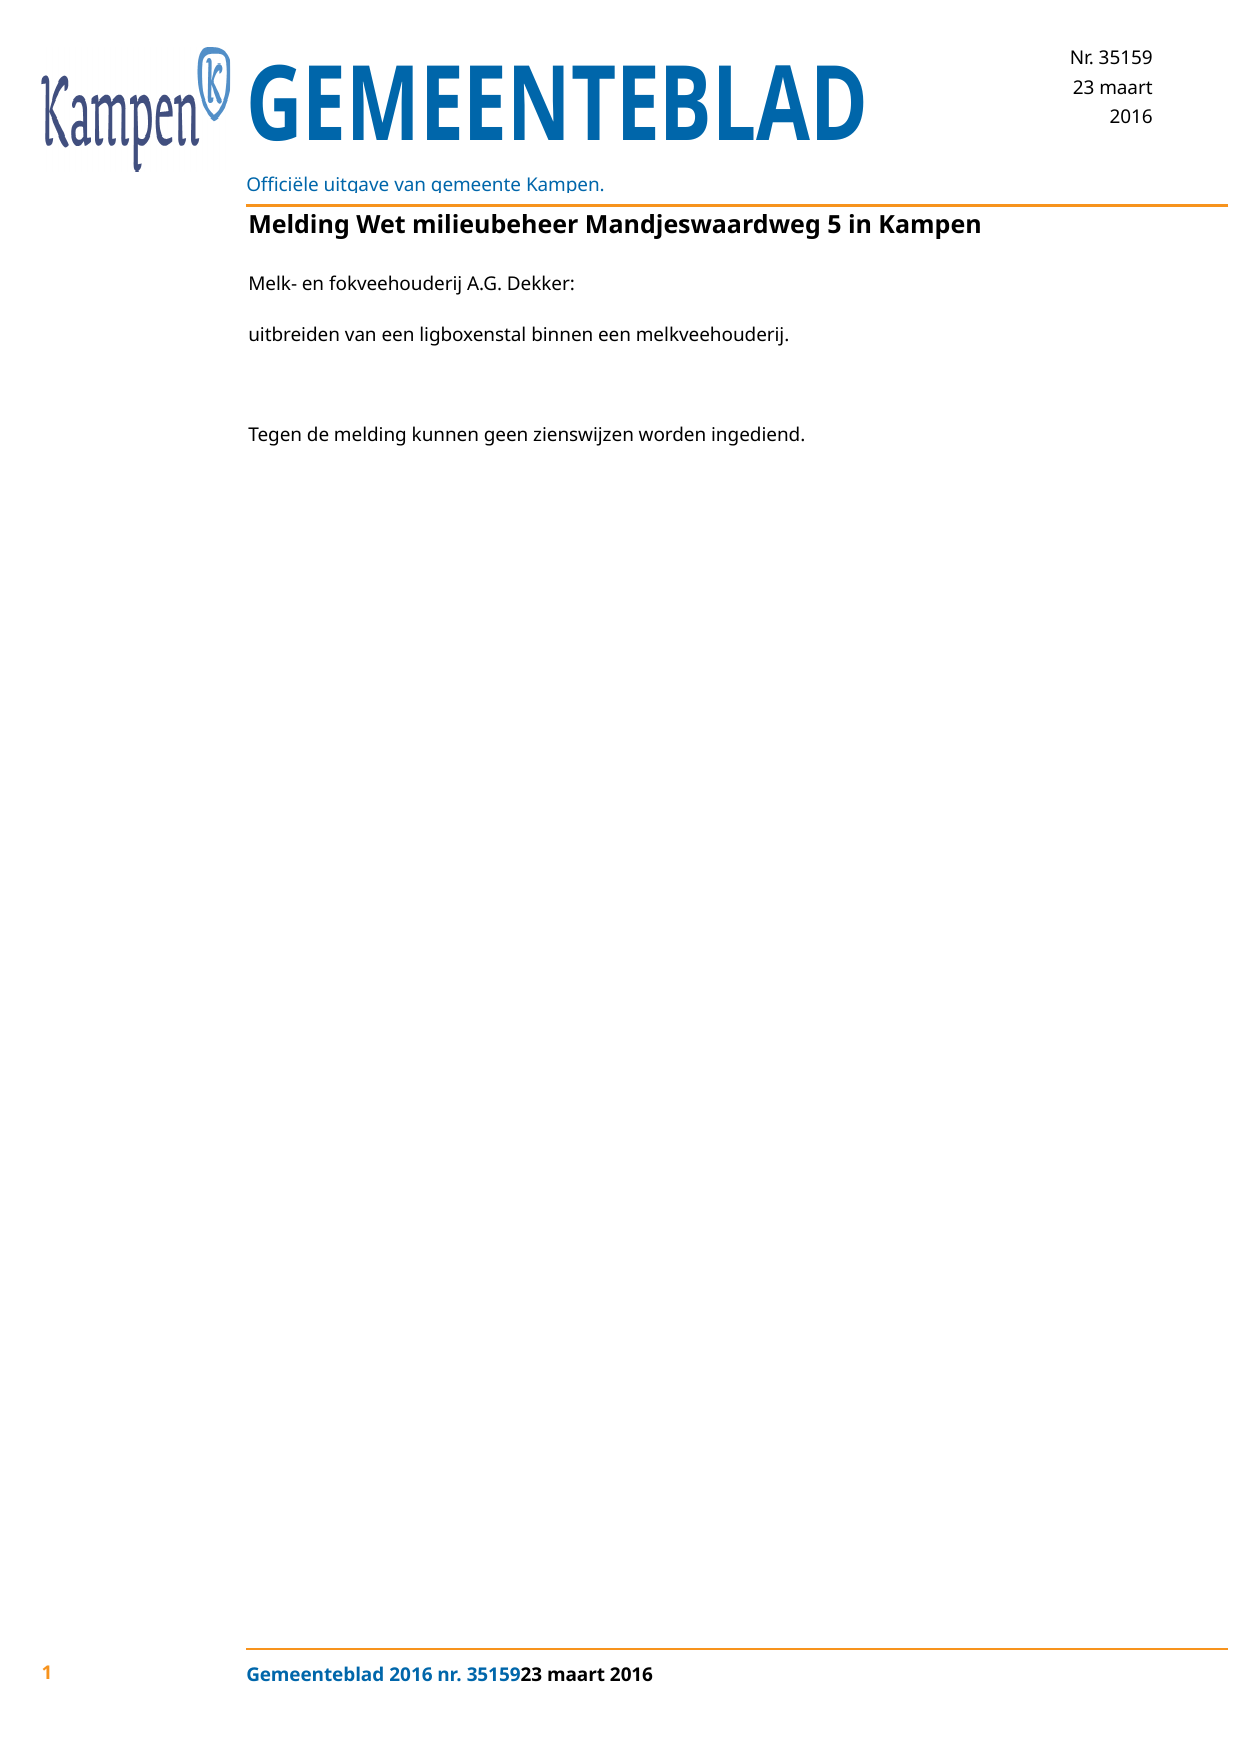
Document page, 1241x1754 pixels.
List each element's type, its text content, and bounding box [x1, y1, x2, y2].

picture [41, 47, 231, 172]
text Tegen de melding kunnen geen zienswijzen worden ingediend. [248, 422, 1152, 447]
text Melding Wet milieubeheer Mandjeswaardweg 5 in Kampen [248, 207, 1152, 241]
text Melk- en fokveehouderij A.G. Dekker: [248, 270, 1152, 296]
text uitbreiden van een ligboxenstal binnen een melkveehouderij. [248, 321, 1152, 346]
